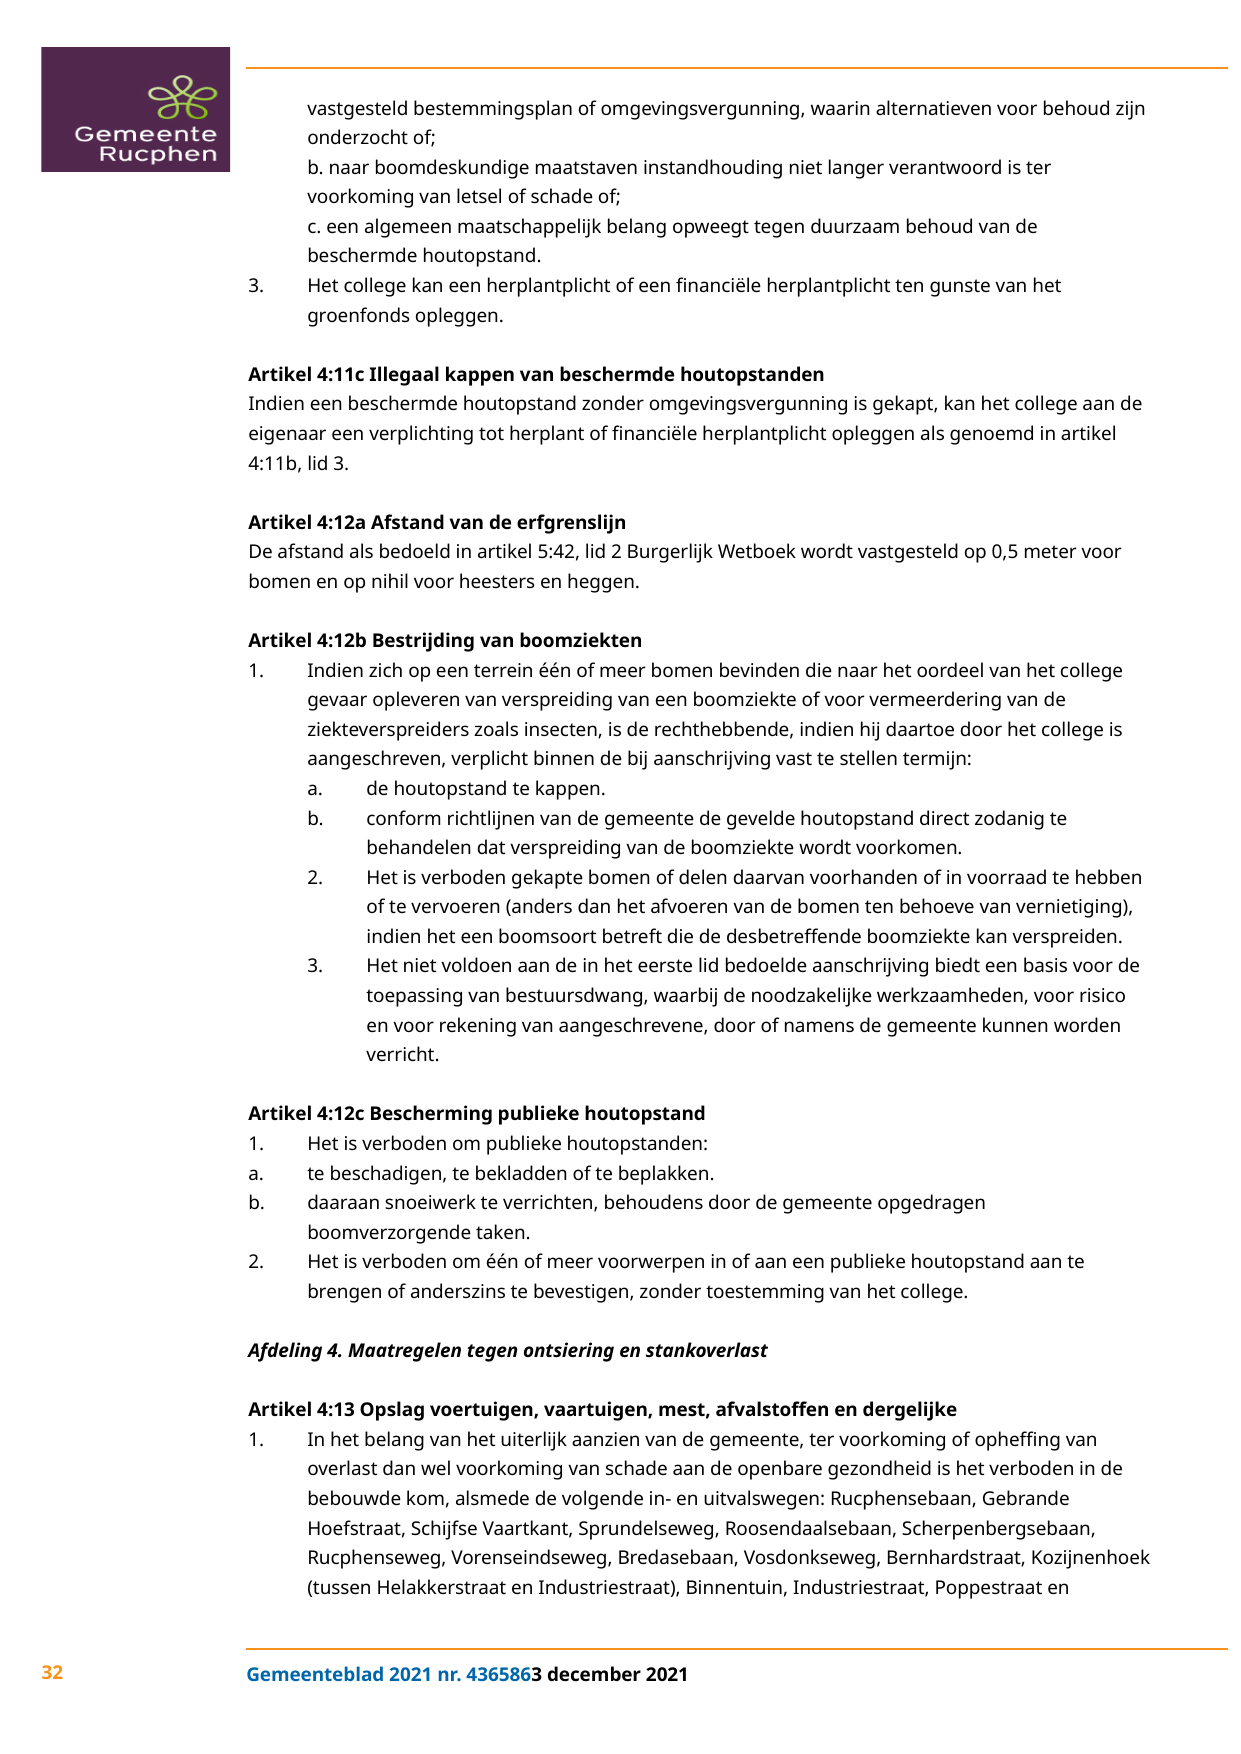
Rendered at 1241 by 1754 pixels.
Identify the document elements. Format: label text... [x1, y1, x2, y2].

list vastgesteld bestemmingsplan of omgevingsvergunning, waarin alternatieven voor behoud zijn onderzocht of; [248, 95, 1152, 150]
picture [41, 47, 231, 172]
list Indien zich op een terrein één of meer bomen bevinden die naar het oordeel van het college gevaar opleveren van verspreiding van een boom­ziekte of voor ver­meerdering van de ziekteverspreiders zoals insecten, is de rechthebbende, indien hij daartoe door het college is aangeschreven, verplicht binnen de bij aanschrij­ving vast te stellen termijn: [248, 657, 1152, 771]
list conform richtlijnen van de gemeente de gevelde houtopstand direct zodanig te behandelen dat verspreiding van de boomziekte wordt voorkomen. [307, 805, 1152, 860]
list b. naar boomdeskundige maatstaven instandhouding niet langer verantwoord is ter voorkoming van letsel of schade of; [248, 154, 1152, 209]
list Het is verboden om publieke houtopstanden: [248, 1130, 1152, 1156]
list de houtopstand te kappen. [307, 775, 1152, 801]
text Artikel 4:12c Bescherming publieke houtopstand [248, 1101, 1152, 1126]
text Indien een beschermde houtopstand zonder omgevingsvergunning is gekapt, kan het college aan de eigenaar een verplichting tot herplant of financiële herplantplicht opleggen als genoemd in artikel 4:11b, lid 3. [248, 391, 1152, 476]
list c. een algemeen maatschappelijk belang opweegt tegen duurzaam behoud van de beschermde houtopstand. [248, 213, 1152, 268]
text Artikel 4:12b Bestrijding van boomziekten [248, 627, 1152, 653]
list te beschadigen, te bekladden of te beplakken. [248, 1160, 1152, 1186]
list Het is verboden om één of meer voorwerpen in of aan een publieke houtopstand aan te brengen of anderszins te bevestigen, zonder toestemming van het college. [248, 1248, 1152, 1304]
list In het belang van het uiterlijk aanzien van de gemeente, ter voorkoming of opheffing van overlast dan wel voorkoming van schade aan de openbare gezondheid is het verboden in de bebouwde kom, alsmede de volgende in- en uitvalswegen: Rucphensebaan, Gebrande Hoefstraat, Schijfse Vaartkant, Sprundelseweg, Roosendaalsebaan, Scherpenbergsebaan, Rucphenseweg, Vorenseindseweg, Bredasebaan, Vosdonkseweg, Bernhardstraat, Kozijnenhoek (tussen Helakkerstraat en Industriestraat), Binnentuin, Industriestraat, Poppestraat en [248, 1426, 1152, 1600]
list Het college kan een herplantplicht of een financiële herplantplicht ten gunste van het groenfonds opleggen. [248, 272, 1152, 328]
text De afstand als bedoeld in artikel 5:42, lid 2 Burgerlijk Wetboek wordt vastgesteld op 0,5 meter voor bomen en op nihil voor heesters en heggen. [248, 538, 1152, 594]
text Artikel 4:12a Afstand van de erfgrenslijn [248, 509, 1152, 535]
list daaraan snoeiwerk te verrichten, behoudens door de gemeente opgedragen boomverzorgende taken. [248, 1189, 1152, 1245]
text Artikel 4:13 Opslag voertuigen, vaartuigen, mest, afvalstoffen en dergelijke [248, 1396, 1152, 1422]
text Afdeling 4. Maatregelen tegen ontsiering en stankoverlast [248, 1337, 1152, 1363]
list Het niet voldoen aan de in het eerste lid bedoelde aanschrijving biedt een basis voor de toepassing van be­stuursdwang, waarbij de noodzakelijke werkzaamheden, voor risico en voor rekening van aangeschrevene, door of namens de gemeente kunnen worden verricht. [307, 953, 1152, 1067]
text Artikel 4:11c Illegaal kappen van beschermde houtopstanden [248, 361, 1152, 387]
list Het is verboden gekapte bomen of delen daarvan voor­handen of in voorraad te hebben of te vervoe­ren (anders dan het afvoeren van de bomen ten behoeve van vernietiging), indien het een boomsoort betreft die de desbetreffende boomziekte kan verspreiden. [307, 864, 1152, 949]
